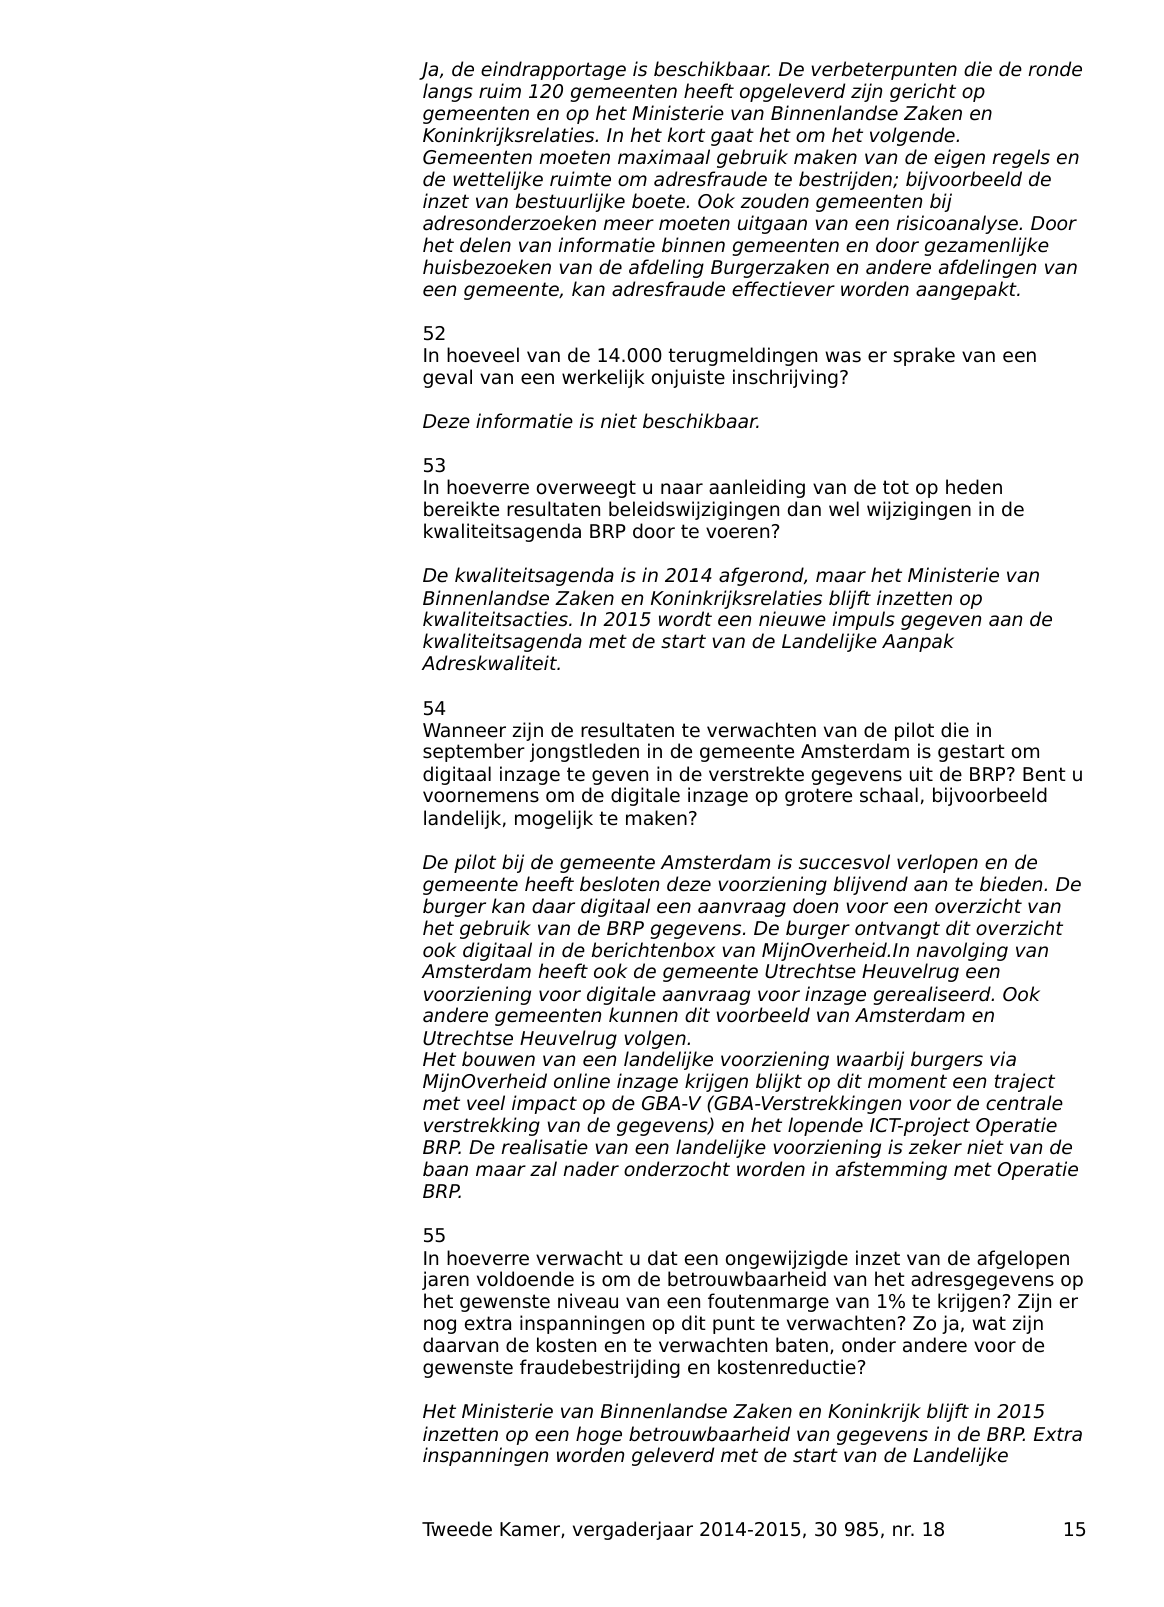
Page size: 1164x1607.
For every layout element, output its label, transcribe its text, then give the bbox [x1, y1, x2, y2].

text 53 [422, 455, 1087, 477]
text De pilot bij de gemeente Amsterdam is succesvol verlopen en de gemeente heeft besloten deze voorziening blijvend aan te bieden. De burger kan daar digitaal een aanvraag doen voor een overzicht van het gebruik van de BRP gegevens. De burger ontvangt dit overzicht ook digitaal in de berichtenbox van MijnOverheid.In navolging van Amsterdam heeft ook de gemeente Utrechtse Heuvelrug een voorziening voor digitale aanvraag voor inzage gerealiseerd. Ook andere gemeenten kunnen dit voorbeeld van Amsterdam en Utrechtse Heuvelrug volgen. [422, 852, 1087, 1049]
text Het bouwen van een landelijke voorziening waarbij burgers via MijnOverheid online inzage krijgen blijkt op dit moment een traject met veel impact op de GBA-V (GBA-Verstrekkingen voor de centrale verstrekking van de gegevens) en het lopende ICT-project Operatie BRP. De realisatie van een landelijke voorziening is zeker niet van de baan maar zal nader onderzocht worden in afstemming met Operatie BRP. [422, 1049, 1087, 1203]
text 54 [422, 697, 1087, 719]
text 52 [422, 323, 1087, 345]
text Wanneer zijn de resultaten te verwachten van de pilot die in september jongstleden in de gemeente Amsterdam is gestart om digitaal inzage te geven in de verstrekte gegevens uit de BRP? Bent u voornemens om de digitale inzage op grotere schaal, bijvoorbeeld landelijk, mogelijk te maken? [422, 719, 1087, 829]
text De kwaliteitsagenda is in 2014 afgerond, maar het Ministerie van Binnenlandse Zaken en Koninkrijksrelaties blijft inzetten op kwaliteitsacties. In 2015 wordt een nieuwe impuls gegeven aan de kwaliteitsagenda met de start van de Landelijke Aanpak Adreskwaliteit. [422, 565, 1087, 675]
text Gemeenten moeten maximaal gebruik maken van de eigen regels en de wettelijke ruimte om adresfraude te bestrijden; bijvoorbeeld de inzet van bestuurlijke boete. Ook zouden gemeenten bij adresonderzoeken meer moeten uitgaan van een risicoanalyse. Door het delen van informatie binnen gemeenten en door gezamenlijke huisbezoeken van de afdeling Burgerzaken en andere afdelingen van een gemeente, kan adresfraude effectiever worden aangepakt. [422, 147, 1087, 301]
text In hoeverre overweegt u naar aanleiding van de tot op heden bereikte resultaten beleidswijzigingen dan wel wijzigingen in de kwaliteitsagenda BRP door te voeren? [422, 477, 1087, 543]
text Het Ministerie van Binnenlandse Zaken en Koninkrijk blijft in 2015 inzetten op een hoge betrouwbaarheid van gegevens in de BRP. Extra inspanningen worden geleverd met de start van de Landelijke [422, 1401, 1087, 1467]
text In hoeverre verwacht u dat een ongewijzigde inzet van de afgelopen jaren voldoende is om de betrouwbaarheid van het adresgegevens op het gewenste niveau van een foutenmarge van 1% te krijgen? Zijn er nog extra inspanningen op dit punt te verwachten? Zo ja, wat zijn daarvan de kosten en te verwachten baten, onder andere voor de gewenste fraudebestrijding en kostenreductie? [422, 1247, 1087, 1379]
text 55 [422, 1225, 1087, 1247]
text In hoeveel van de 14.000 terugmeldingen was er sprake van een geval van een werkelijk onjuiste inschrijving? [422, 345, 1087, 389]
text Deze informatie is niet beschikbaar. [422, 411, 1087, 433]
text Ja, de eindrapportage is beschikbaar. De verbeterpunten die de ronde langs ruim 120 gemeenten heeft opgeleverd zijn gericht op gemeenten en op het Ministerie van Binnenlandse Zaken en Koninkrijksrelaties. In het kort gaat het om het volgende. [422, 59, 1087, 147]
